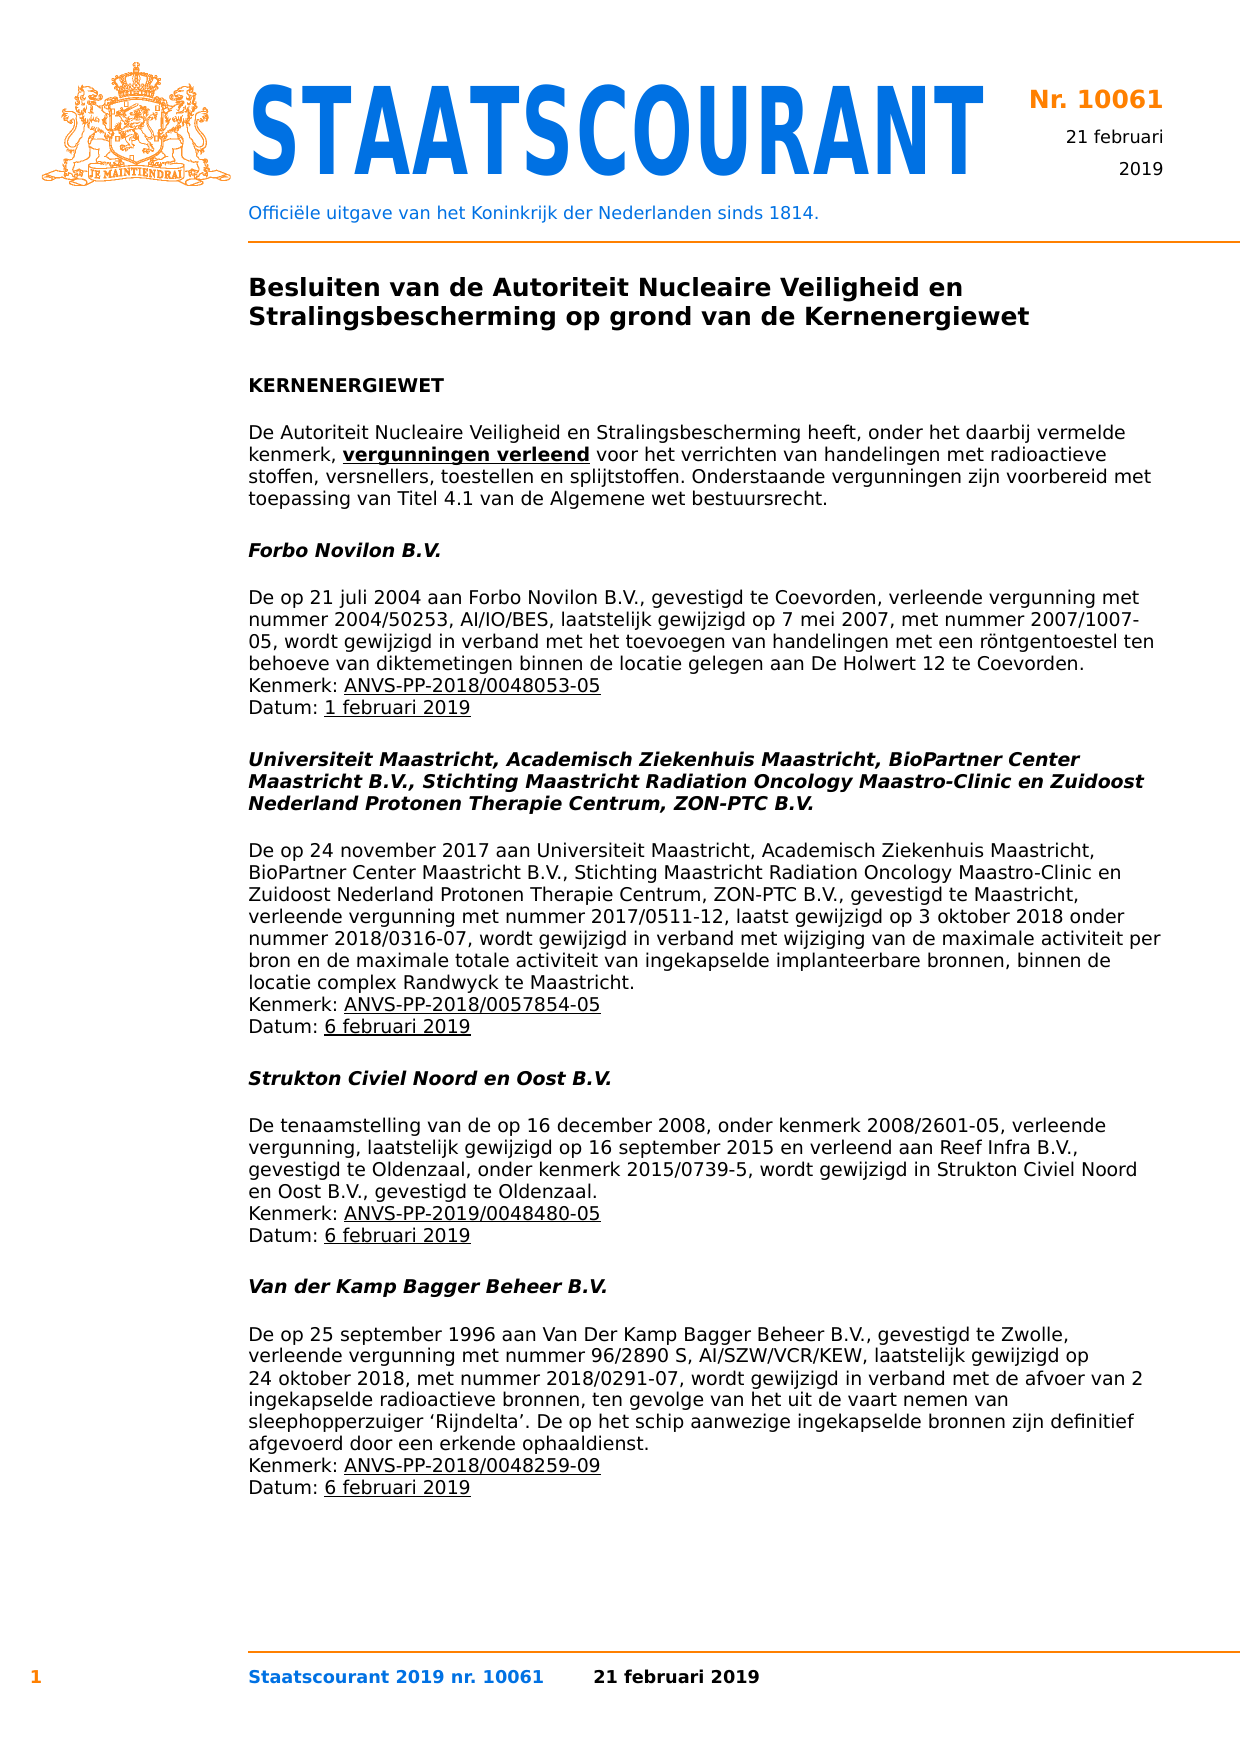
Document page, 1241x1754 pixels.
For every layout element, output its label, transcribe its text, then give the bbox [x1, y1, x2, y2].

text Datum: 6 februari 2019 [248, 1224, 1163, 1246]
text De op 25 september 1996 aan Van Der Kamp Bagger Beheer B.V., gevestigd te Zwolle, verleende vergunning met nummer 96/2890 S, AI/SZW/VCR/KEW, laatstelijk gewijzigd op 24 oktober 2018, met nummer 2018/0291-07, wordt gewijzigd in verband met de afvoer van 2 ingekapselde radioactieve bronnen, ten gevolge van het uit de vaart nemen van sleephopperzuiger ‘Rijndelta’. De op het schip aanwezige ingekapselde bronnen zijn definitief afgevoerd door een erkende ophaaldienst. [248, 1323, 1163, 1455]
table_header Nr. 10061 [998, 62, 1240, 121]
text Kenmerk: ANVS-PP-2018/0048053-05 [248, 675, 1163, 697]
table_cell 2019 [998, 153, 1240, 203]
table_header STAATSCOURANT [248, 62, 998, 203]
text Datum: 1 februari 2019 [248, 697, 1163, 719]
table_cell 21 februari [998, 121, 1240, 153]
text Kenmerk: ANVS-PP-2018/0057854-05 [248, 994, 1163, 1016]
subtitle Forbo Novilon B.V. [248, 540, 1163, 562]
text Kenmerk: ANVS-PP-2018/0048259-09 [248, 1455, 1163, 1477]
table_header [25, 62, 248, 241]
table_cell Officiële uitgave van het Koninkrijk der Nederlanden sinds 1814. [248, 203, 1240, 241]
subtitle Universiteit Maastricht, Academisch Ziekenhuis Maastricht, BioPartner Center Maastricht B.V., Stichting Maastricht Radiation Oncology Maastro-Clinic en Zuidoost Nederland Protonen Therapie Centrum, ZON-PTC B.V. [248, 749, 1163, 815]
subtitle KERNENERGIEWET [248, 375, 1163, 397]
text De tenaamstelling van de op 16 december 2008, onder kenmerk 2008/2601-05, verleende vergunning, laatstelijk gewijzigd op 16 september 2015 en verleend aan Reef Infra B.V., gevestigd te Oldenzaal, onder kenmerk 2015/0739-5, wordt gewijzigd in Strukton Civiel Noord en Oost B.V., gevestigd te Oldenzaal. [248, 1114, 1163, 1202]
text Datum: 6 februari 2019 [248, 1477, 1163, 1499]
text De op 21 juli 2004 aan Forbo Novilon B.V., gevestigd te Coevorden, verleende vergunning met nummer 2004/50253, AI/IO/BES, laatstelijk gewijzigd op 7 mei 2007, met nummer 2007/1007-05, wordt gewijzigd in verband met het toevoegen van handelingen met een röntgentoestel ten behoeve van diktemetingen binnen de locatie gelegen aan De Holwert 12 te Coevorden. [248, 587, 1163, 675]
subtitle Van der Kamp Bagger Beheer B.V. [248, 1276, 1163, 1298]
text De op 24 november 2017 aan Universiteit Maastricht, Academisch Ziekenhuis Maastricht, BioPartner Center Maastricht B.V., Stichting Maastricht Radiation Oncology Maastro-Clinic en Zuidoost Nederland Protonen Therapie Centrum, ZON-PTC B.V., gevestigd te Maastricht, verleende vergunning met nummer 2017/0511-12, laatst gewijzigd op 3 oktober 2018 onder nummer 2018/0316-07, wordt gewijzigd in verband met wijziging van de maximale activiteit per bron en de maximale totale activiteit van ingekapselde implanteerbare bronnen, binnen de locatie complex Randwyck te Maastricht. [248, 840, 1163, 994]
subtitle Besluiten van de Autoriteit Nucleaire Veiligheid en Stralingsbescherming op grond van de Kernenergiewet [248, 273, 1163, 331]
picture [41, 62, 231, 186]
subtitle Strukton Civiel Noord en Oost B.V. [248, 1068, 1163, 1089]
text De Autoriteit Nucleaire Veiligheid en Stralingsbescherming heeft, onder het daarbij vermelde kenmerk, vergunningen verleend voor het verrichten van handelingen met radioactieve stoffen, versnellers, toestellen en splijtstoffen. Onderstaande vergunningen zijn voorbereid met toepassing van Titel 4.1 van de Algemene wet bestuursrecht. [248, 422, 1163, 510]
text Kenmerk: ANVS-PP-2019/0048480-05 [248, 1202, 1163, 1224]
text Datum: 6 februari 2019 [248, 1016, 1163, 1038]
